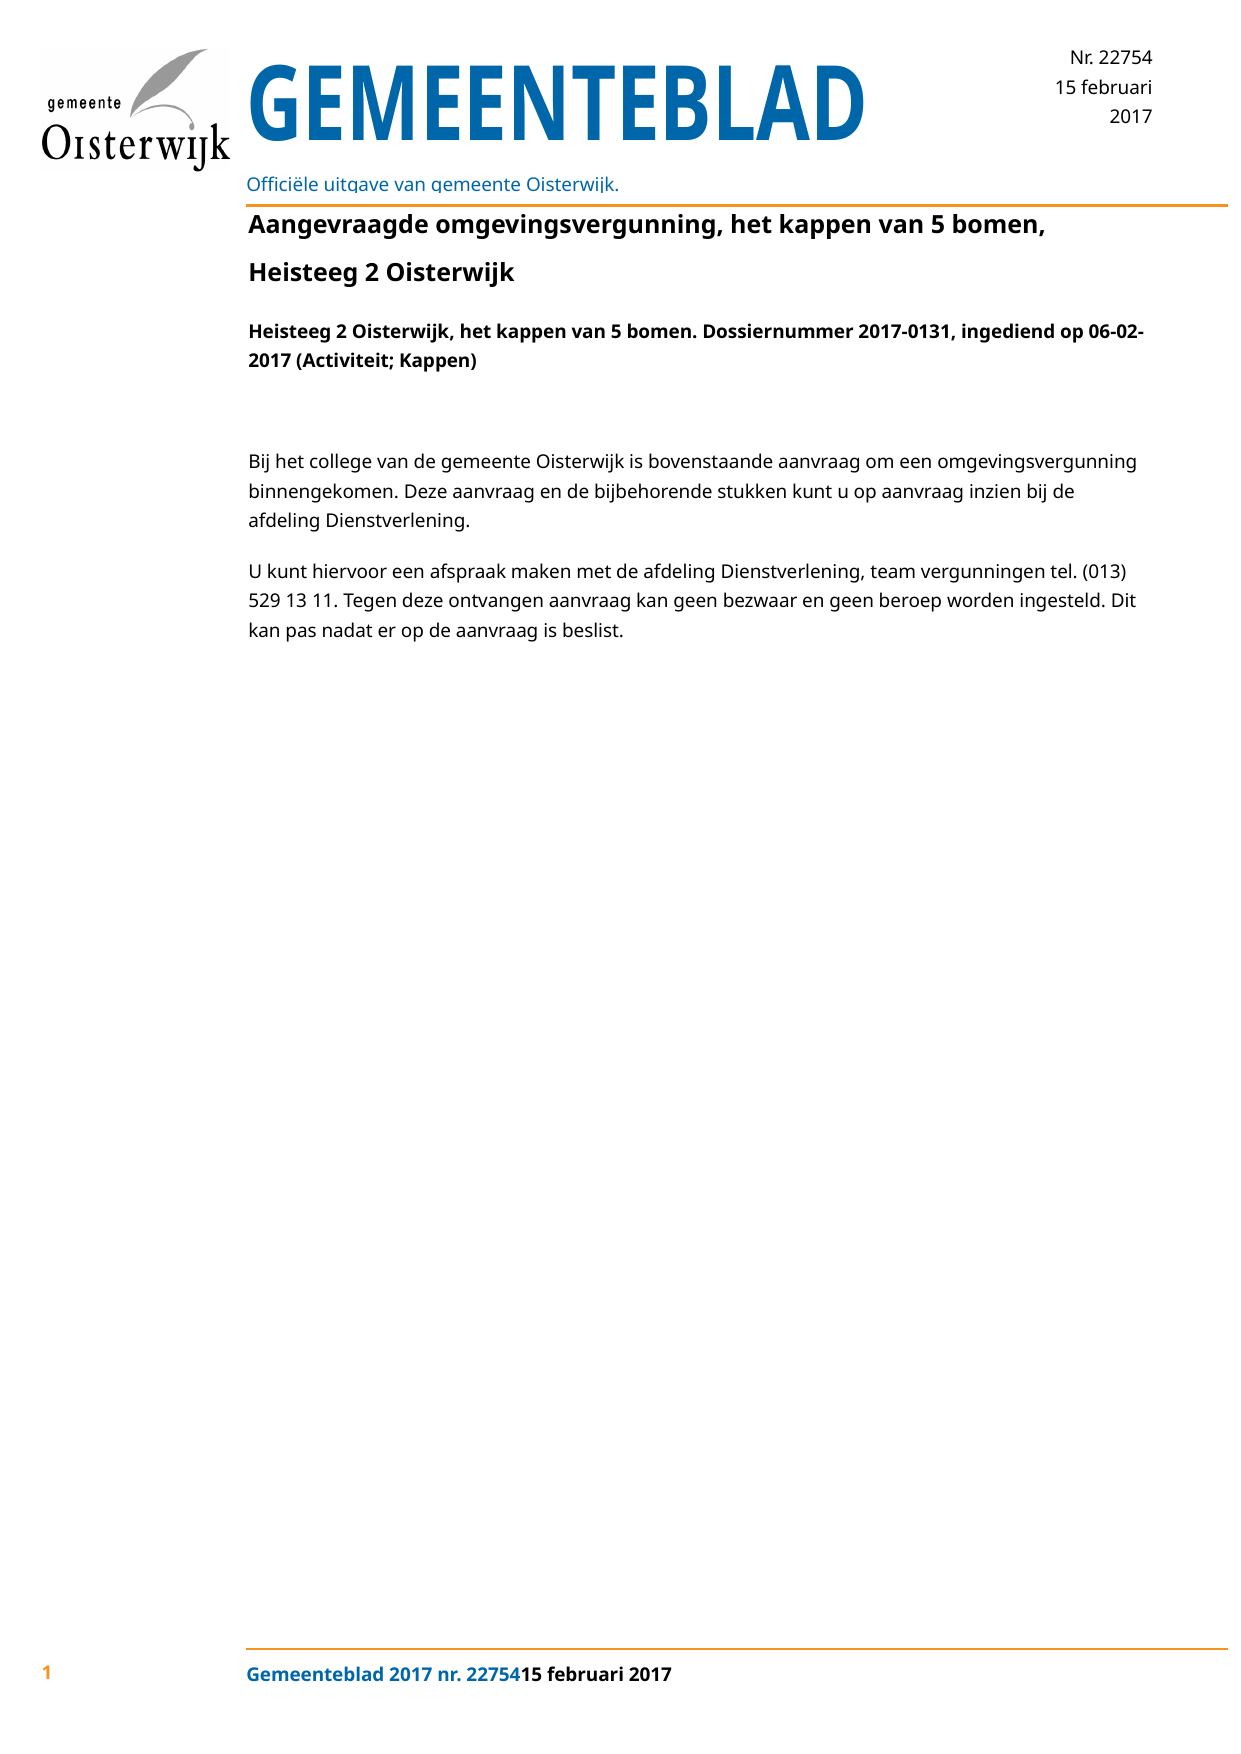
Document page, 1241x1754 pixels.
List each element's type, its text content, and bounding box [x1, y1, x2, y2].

text Heisteeg 2 Oisterwijk, het kappen van 5 bomen. Dossiernummer 2017-0131, ingediend op 06-02-2017 (Activiteit; Kappen) [248, 318, 1152, 373]
text U kunt hiervoor een afspraak maken met de afdeling Dienstverlening, team vergunningen tel. (013) 529 13 11. Tegen deze ontvangen aanvraag kan geen bezwaar en geen beroep worden ingesteld. Dit kan pas nadat er op de aanvraag is beslist. [248, 558, 1152, 643]
text Bij het college van de gemeente Oisterwijk is bovenstaande aanvraag om een omgevingsvergunning binnengekomen. Deze aanvraag en de bijbehorende stukken kunt u op aanvraag inzien bij de afdeling Dienstverlening. [248, 448, 1152, 533]
picture [41, 47, 231, 172]
text Aangevraagde omgevingsvergunning, het kappen van 5 bomen, Heisteeg 2 Oisterwijk [248, 207, 1152, 288]
